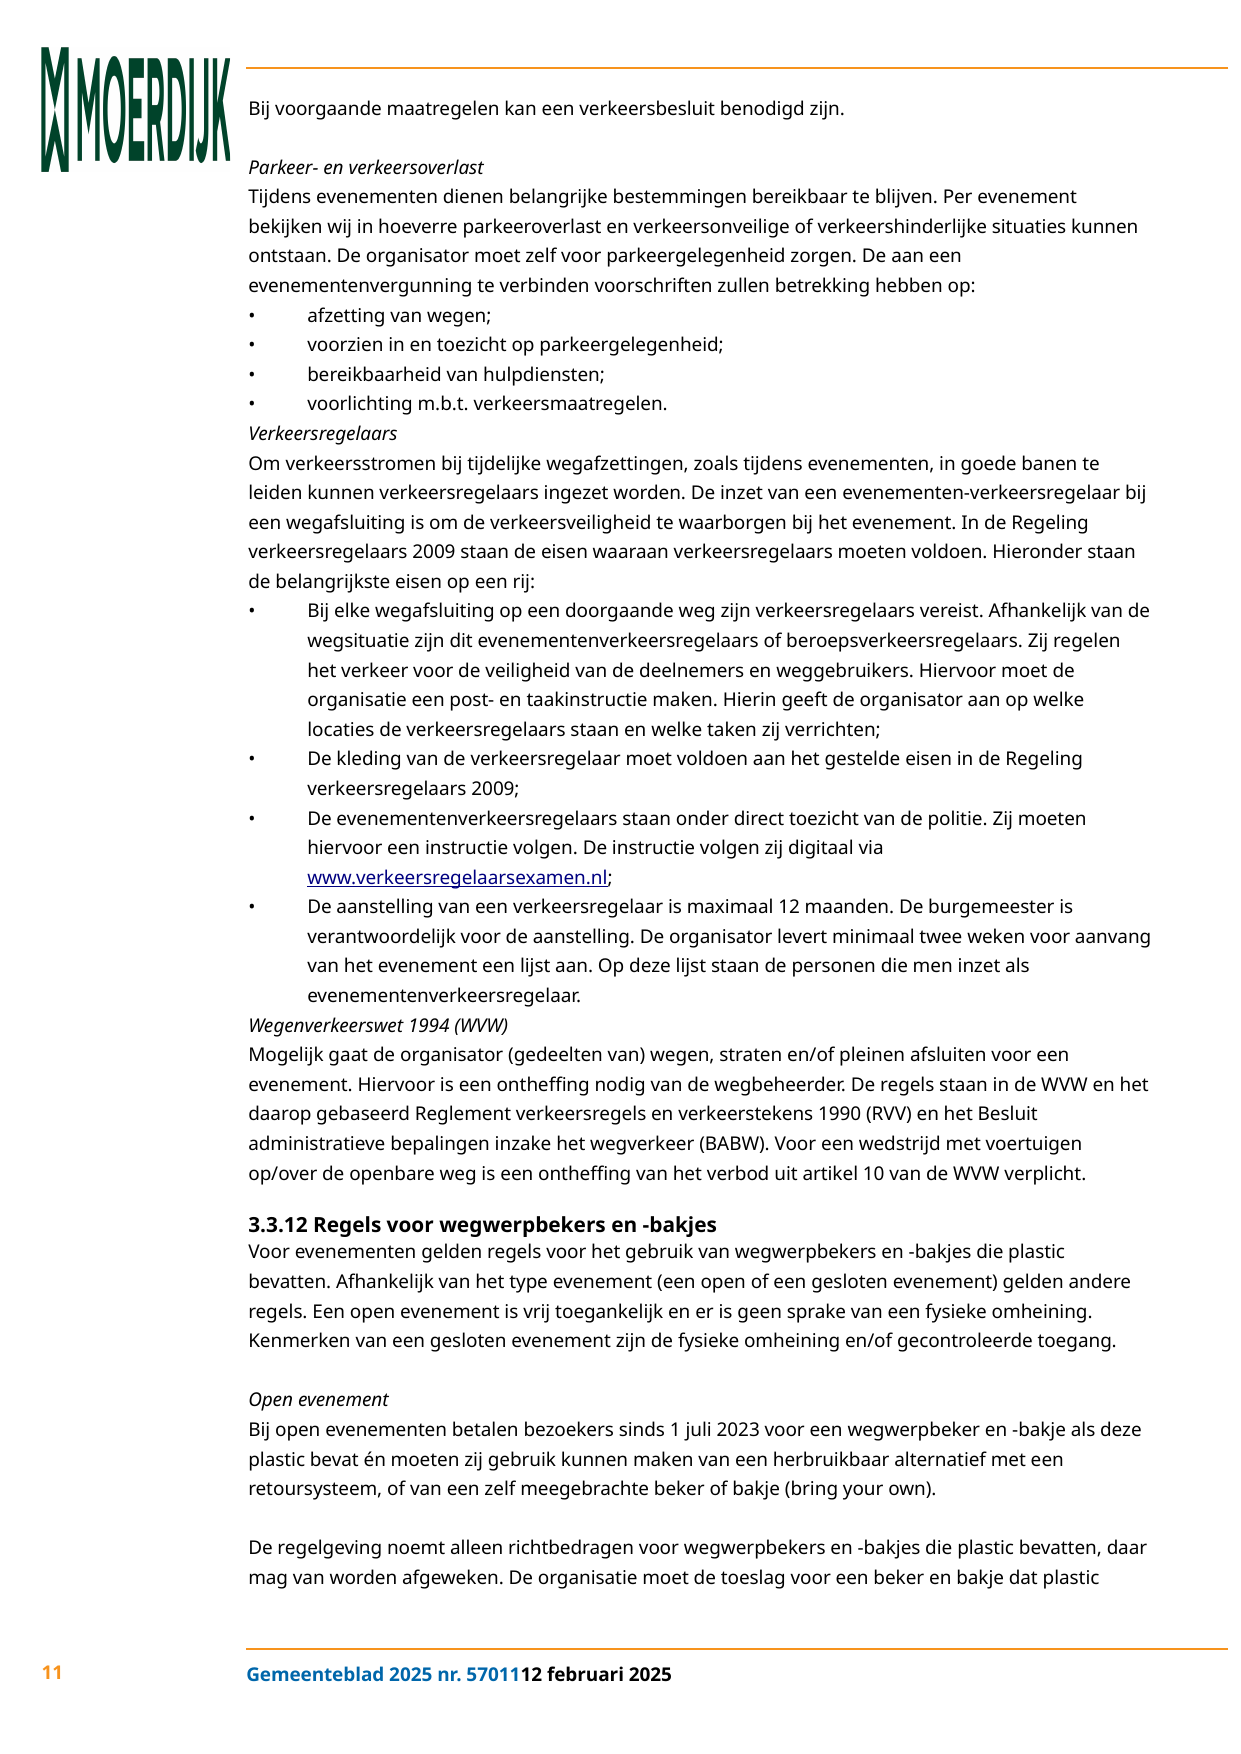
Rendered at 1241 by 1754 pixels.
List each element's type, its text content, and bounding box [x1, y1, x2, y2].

list De kleding van de verkeersregelaar moet voldoen aan het gestelde eisen in de Regeling verkeersregelaars 2009; [248, 746, 1152, 801]
list Bij elke wegafsluiting op een doorgaande weg zijn verkeersregelaars vereist. Afhankelijk van de wegsituatie zijn dit evenementenverkeersregelaars of beroepsverkeersregelaars. Zij regelen het verkeer voor de veiligheid van de deelnemers en weggebruikers. Hiervoor moet de organisatie een post- en taakinstructie maken. Hierin geeft de organisator aan op welke locaties de verkeersregelaars staan en welke taken zij verrichten; [248, 598, 1152, 742]
text 3.3.12 Regels voor wegwerpbekers en -bakjes [248, 1210, 1152, 1239]
text Parkeer- en verkeersoverlast [248, 154, 1152, 180]
text Bij voorgaande maatregelen kan een verkeersbesluit benodigd zijn. [248, 95, 1152, 121]
picture [41, 47, 231, 172]
text Tijdens evenementen dienen belangrijke bestemmingen bereikbaar te blijven. Per evenement bekijken wij in hoeverre parkeeroverlast en verkeersonveilige of verkeershinderlijke situaties kunnen ontstaan. De organisator moet zelf voor parkeergelegenheid zorgen. De aan een evenementenvergunning te verbinden voorschriften zullen betrekking hebben op: [248, 183, 1152, 298]
list bereikbaarheid van hulpdiensten; [248, 361, 1152, 387]
text Wegenverkeerswet 1994 (WVW) [248, 1012, 1152, 1038]
text Bij open evenementen betalen bezoekers sinds 1 juli 2023 voor een wegwerpbeker en -bakje als deze plastic bevat én moeten zij gebruik kunnen maken van een herbruikbaar alternatief met een retoursysteem, of van een zelf meegebrachte beker of bakje (bring your own). [248, 1416, 1152, 1501]
list voorzien in en toezicht op parkeergelegenheid; [248, 331, 1152, 357]
text Om verkeersstromen bij tijdelijke wegafzettingen, zoals tijdens evenementen, in goede banen te leiden kunnen verkeersregelaars ingezet worden. De inzet van een evenementen-verkeersregelaar bij een wegafsluiting is om de verkeersveiligheid te waarborgen bij het evenement. In de Regeling verkeersregelaars 2009 staan de eisen waaraan verkeersregelaars moeten voldoen. Hieronder staan de belangrijkste eisen op een rij: [248, 450, 1152, 594]
list De evenementenverkeersregelaars staan onder direct toezicht van de politie. Zij moeten hiervoor een instructie volgen. De instructie volgen zij digitaal via www.verkeersregelaarsexamen.nl; [248, 805, 1152, 890]
list voorlichting m.b.t. verkeersmaatregelen. [248, 391, 1152, 416]
list afzetting van wegen; [248, 302, 1152, 328]
text De regelgeving noemt alleen richtbedragen voor wegwerpbekers en -bakjes die plastic bevatten, daar mag van worden afgeweken. De organisatie moet de toeslag voor een beker en bakje dat plastic [248, 1534, 1152, 1590]
text Open evenement [248, 1387, 1152, 1412]
text Mogelijk gaat de organisator (gedeelten van) wegen, straten en/of pleinen afsluiten voor een evenement. Hiervoor is een ontheffing nodig van de wegbeheerder. De regels staan in de WVW en het daarop gebaseerd Reglement verkeersregels en verkeerstekens 1990 (RVV) en het Besluit administratieve bepalingen inzake het wegverkeer (BABW). Voor een wedstrijd met voertuigen op/over de openbare weg is een ontheffing van het verbod uit artikel 10 van de WVW verplicht. [248, 1041, 1152, 1186]
text Voor evenementen gelden regels voor het gebruik van wegwerpbekers en -bakjes die plastic bevatten. Afhankelijk van het type evenement (een open of een gesloten evenement) gelden andere regels. Een open evenement is vrij toegankelijk en er is geen sprake van een fysieke omheining. Kenmerken van een gesloten evenement zijn de fysieke omheining en/of gecontroleerde toegang. [248, 1239, 1152, 1353]
list De aanstelling van een verkeersregelaar is maximaal 12 maanden. De burgemeester is verantwoordelijk voor de aanstelling. De organisator levert minimaal twee weken voor aanvang van het evenement een lijst aan. Op deze lijst staan de personen die men inzet als evenementenverkeersregelaar. [248, 893, 1152, 1008]
text Verkeersregelaars [248, 420, 1152, 446]
